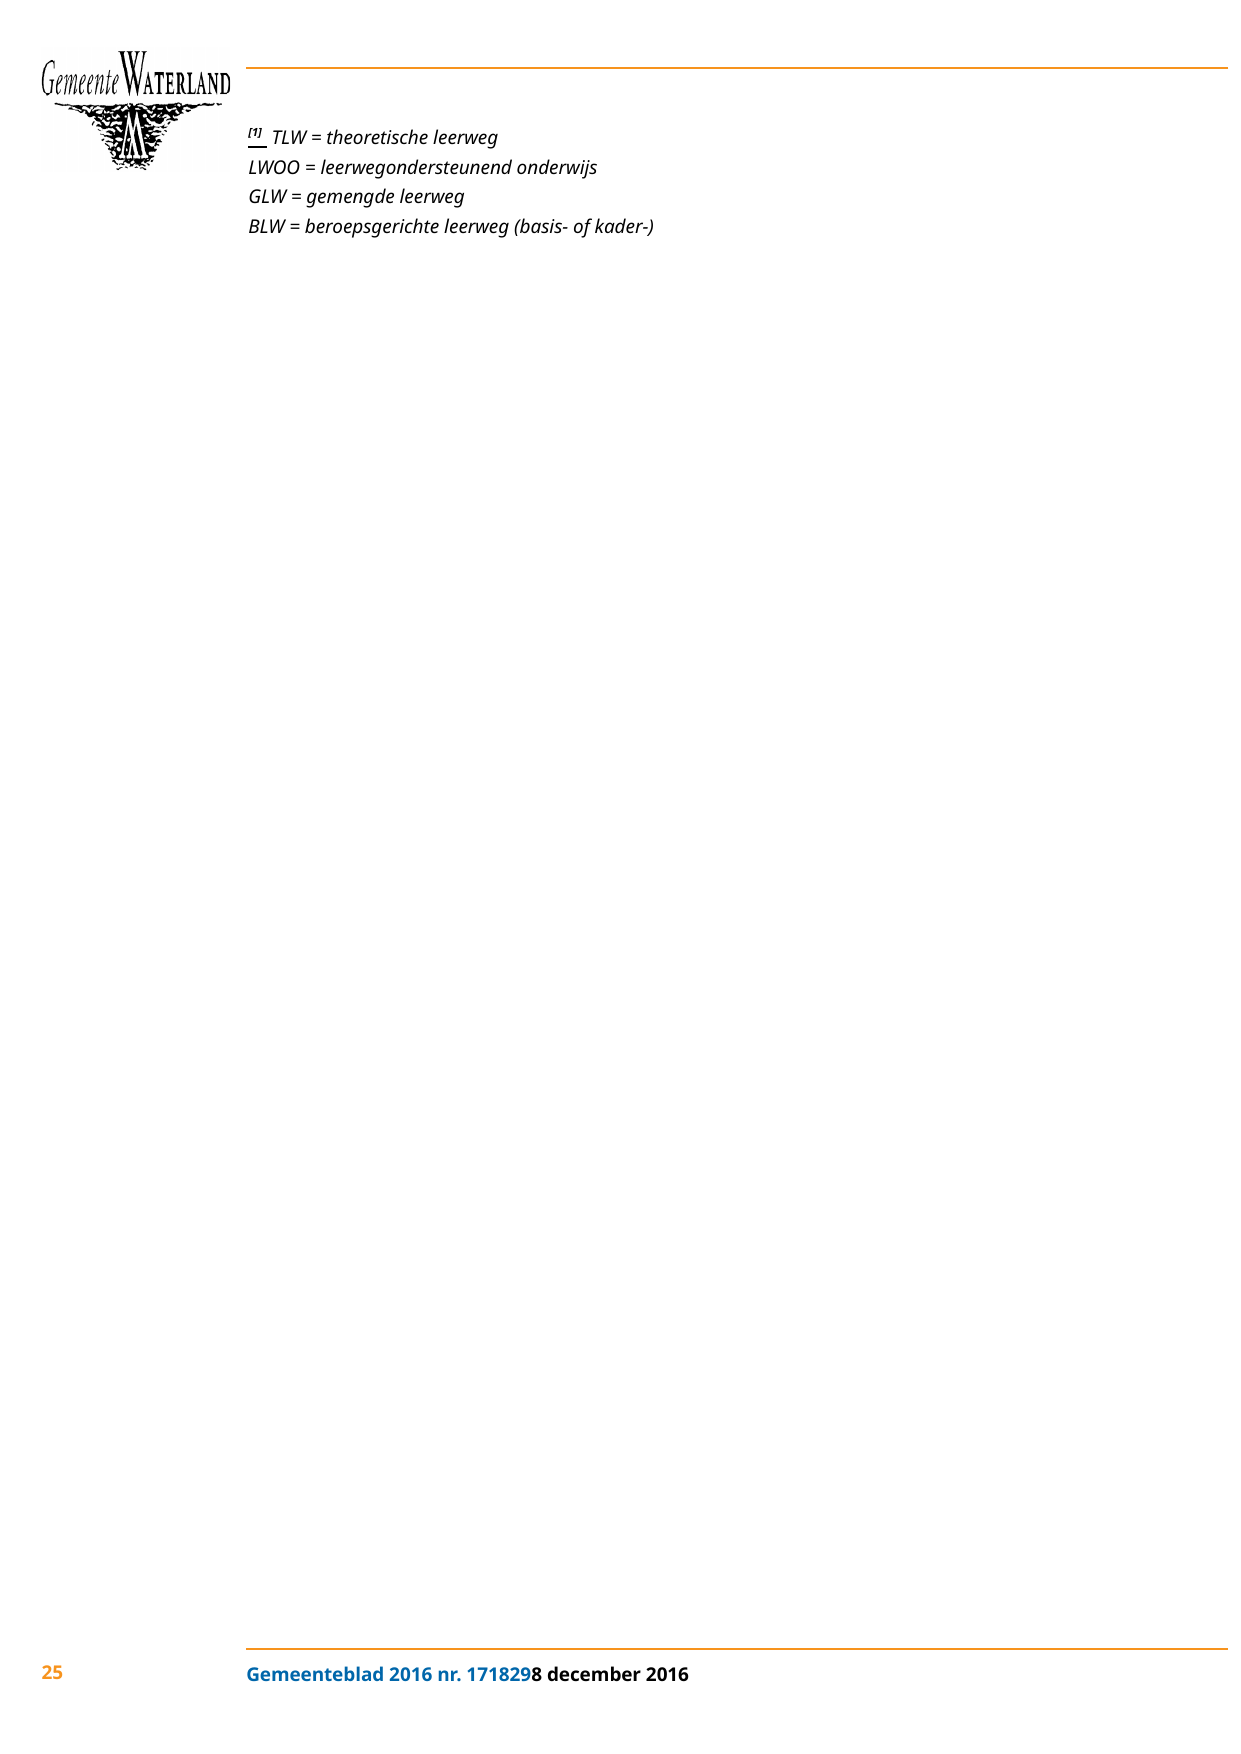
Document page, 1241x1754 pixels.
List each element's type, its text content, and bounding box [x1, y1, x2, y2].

text GLW = gemengde leerweg [248, 183, 1152, 209]
picture [41, 47, 231, 172]
text BLW = beroepsgerichte leerweg (basis- of kader-) [248, 213, 1152, 239]
text LWOO = leerwegondersteunend onderwijs [248, 154, 1152, 180]
text [1] TLW = theoretische leerweg [248, 124, 1152, 150]
